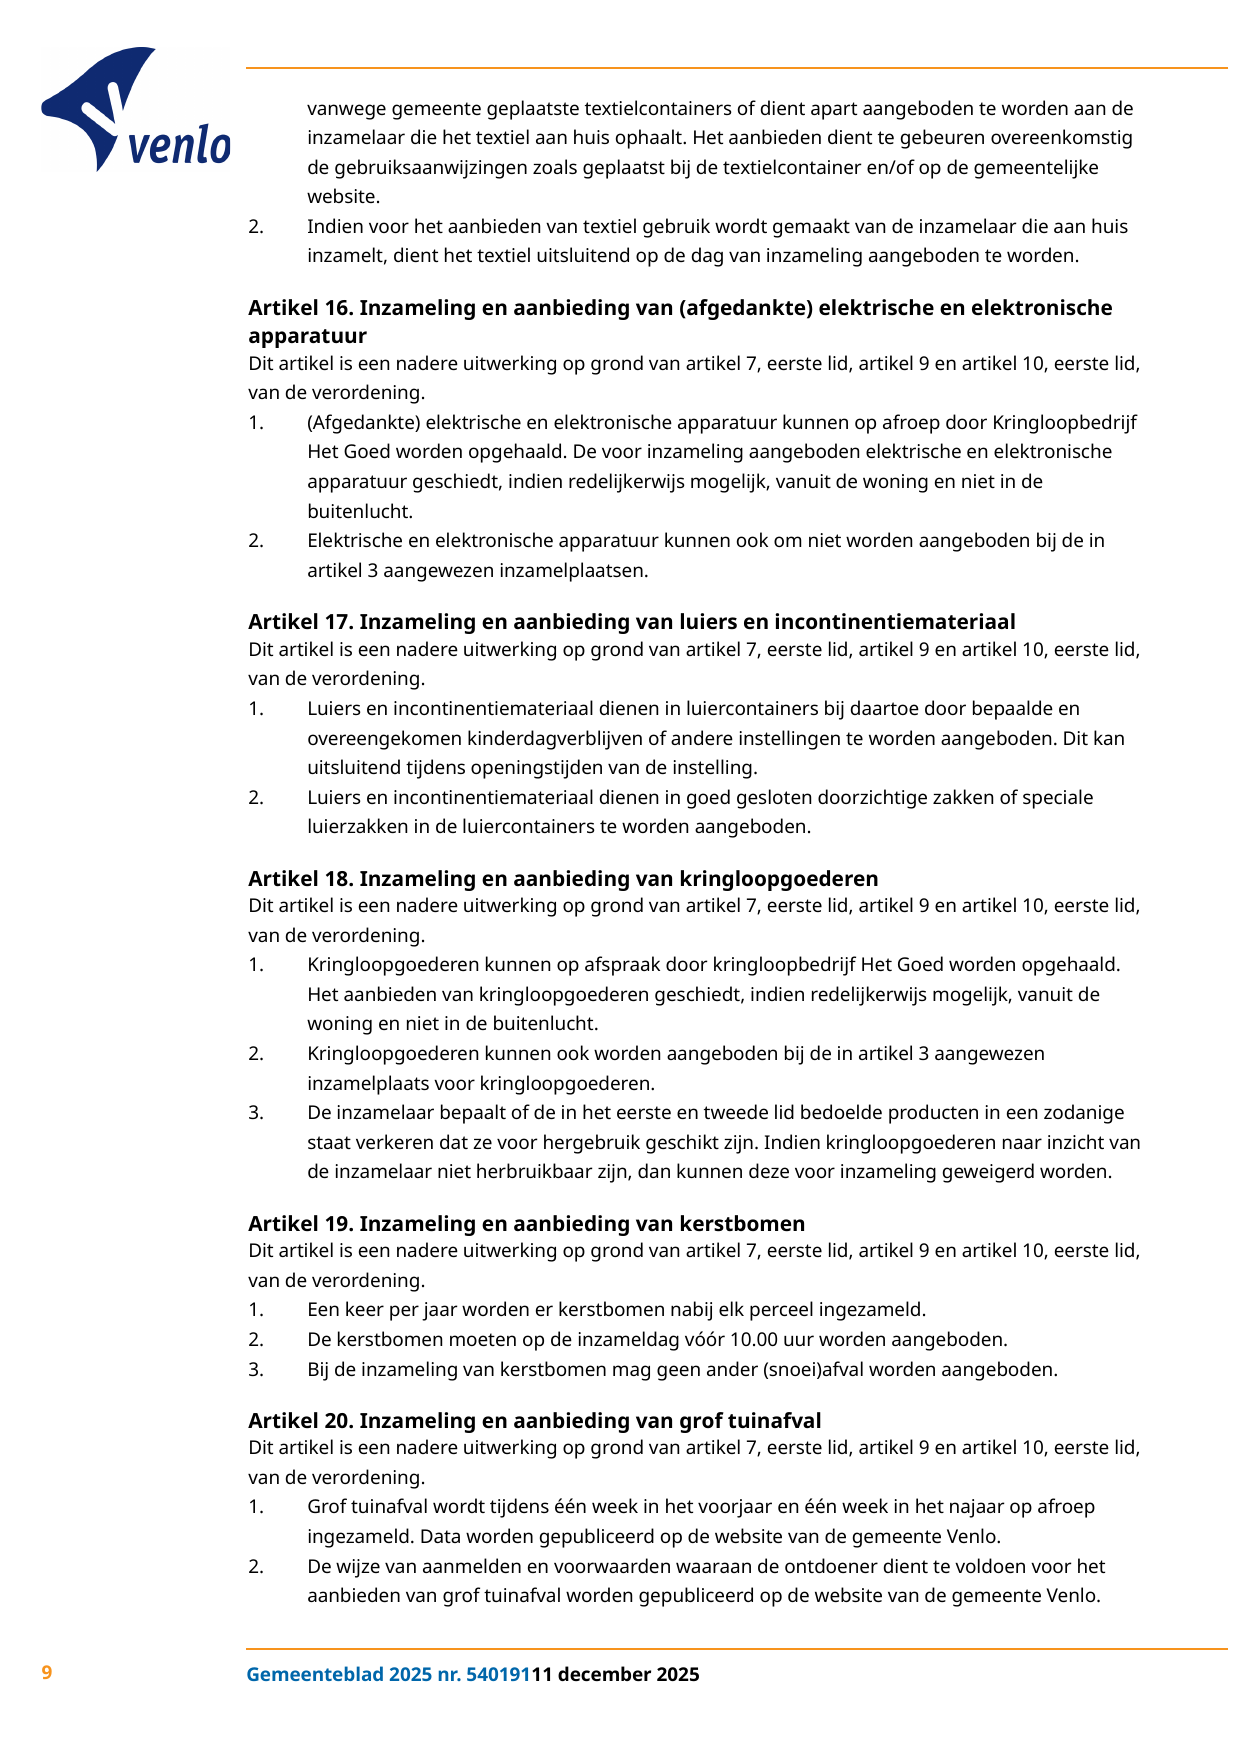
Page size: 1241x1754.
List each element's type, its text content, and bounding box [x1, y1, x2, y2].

text Artikel 16. Inzameling en aanbieding van (afgedankte) elektrische en elektronische apparatuur [248, 293, 1152, 350]
text Dit artikel is een nadere uitwerking op grond van artikel 7, eerste lid, artikel 9 en artikel 10, eerste lid, van de verordening. [248, 636, 1152, 691]
list Indien voor het aanbieden van textiel gebruik wordt gemaakt van de inzamelaar die aan huis inzamelt, dient het textiel uitsluitend op de dag van inzameling aangeboden te worden. [248, 213, 1152, 268]
text Artikel 17. Inzameling en aanbieding van luiers en incontinentiemateriaal [248, 607, 1152, 636]
list Een keer per jaar worden er kerstbomen nabij elk perceel ingezameld. [248, 1297, 1152, 1322]
list De inzamelaar bepaalt of de in het eerste en tweede lid bedoelde producten in een zodanige staat verkeren dat ze voor hergebruik geschikt zijn. Indien kringloopgoederen naar inzicht van de inzamelaar niet herbruikbaar zijn, dan kunnen deze voor inzameling geweigerd worden. [248, 1099, 1152, 1184]
list Luiers en incontinentiemateriaal dienen in goed gesloten doorzichtige zakken of speciale luierzakken in de luiercontainers te worden aangeboden. [248, 784, 1152, 839]
text Artikel 18. Inzameling en aanbieding van kringloopgoederen [248, 864, 1152, 892]
list Bij de inzameling van kerstbomen mag geen ander (snoei)afval worden aangeboden. [248, 1356, 1152, 1381]
text Artikel 20. Inzameling en aanbieding van grof tuinafval [248, 1406, 1152, 1434]
text Dit artikel is een nadere uitwerking op grond van artikel 7, eerste lid, artikel 9 en artikel 10, eerste lid, van de verordening. [248, 892, 1152, 948]
list De kerstbomen moeten op de inzameldag vóór 10.00 uur worden aangeboden. [248, 1326, 1152, 1352]
list (Afgedankte) elektrische en elektronische apparatuur kunnen op afroep door Kringloopbedrijf Het Goed worden opgehaald. De voor inzameling aangeboden elektrische en elektronische apparatuur geschiedt, indien redelijkerwijs mogelijk, vanuit de woning en niet in de buitenlucht. [248, 409, 1152, 524]
list Kringloopgoederen kunnen op afspraak door kringloopbedrijf Het Goed worden opgehaald. Het aanbieden van kringloopgoederen geschiedt, indien redelijkerwijs mogelijk, vanuit de woning en niet in de buitenlucht. [248, 951, 1152, 1036]
list De wijze van aanmelden en voorwaarden waaraan de ontdoener dient te voldoen voor het aanbieden van grof tuinafval worden gepubliceerd op de website van de gemeente Venlo. [248, 1553, 1152, 1608]
text Dit artikel is een nadere uitwerking op grond van artikel 7, eerste lid, artikel 9 en artikel 10, eerste lid, van de verordening. [248, 1434, 1152, 1490]
list Elektrische en elektronische apparatuur kunnen ook om niet worden aangeboden bij de in artikel 3 aangewezen inzamelplaatsen. [248, 527, 1152, 583]
text Dit artikel is een nadere uitwerking op grond van artikel 7, eerste lid, artikel 9 en artikel 10, eerste lid, van de verordening. [248, 350, 1152, 405]
list Grof tuinafval wordt tijdens één week in het voorjaar en één week in het najaar op afroep ingezameld. Data worden gepubliceerd op de website van de gemeente Venlo. [248, 1494, 1152, 1549]
list Luiers en incontinentiemateriaal dienen in luiercontainers bij daartoe door bepaalde en overeengekomen kinderdagverblijven of andere instellingen te worden aangeboden. Dit kan uitsluitend tijdens openingstijden van de instelling. [248, 695, 1152, 780]
text Artikel 19. Inzameling en aanbieding van kerstbomen [248, 1209, 1152, 1237]
list vanwege gemeente geplaatste textielcontainers of dient apart aangeboden te worden aan de inzamelaar die het textiel aan huis ophaalt. Het aanbieden dient te gebeuren overeenkomstig de gebruiksaanwijzingen zoals geplaatst bij de textielcontainer en/of op de gemeentelijke website. [248, 95, 1152, 209]
text Dit artikel is een nadere uitwerking op grond van artikel 7, eerste lid, artikel 9 en artikel 10, eerste lid, van de verordening. [248, 1237, 1152, 1293]
list Kringloopgoederen kunnen ook worden aangeboden bij de in artikel 3 aangewezen inzamelplaats voor kringloopgoederen. [248, 1040, 1152, 1096]
picture [41, 47, 231, 172]
